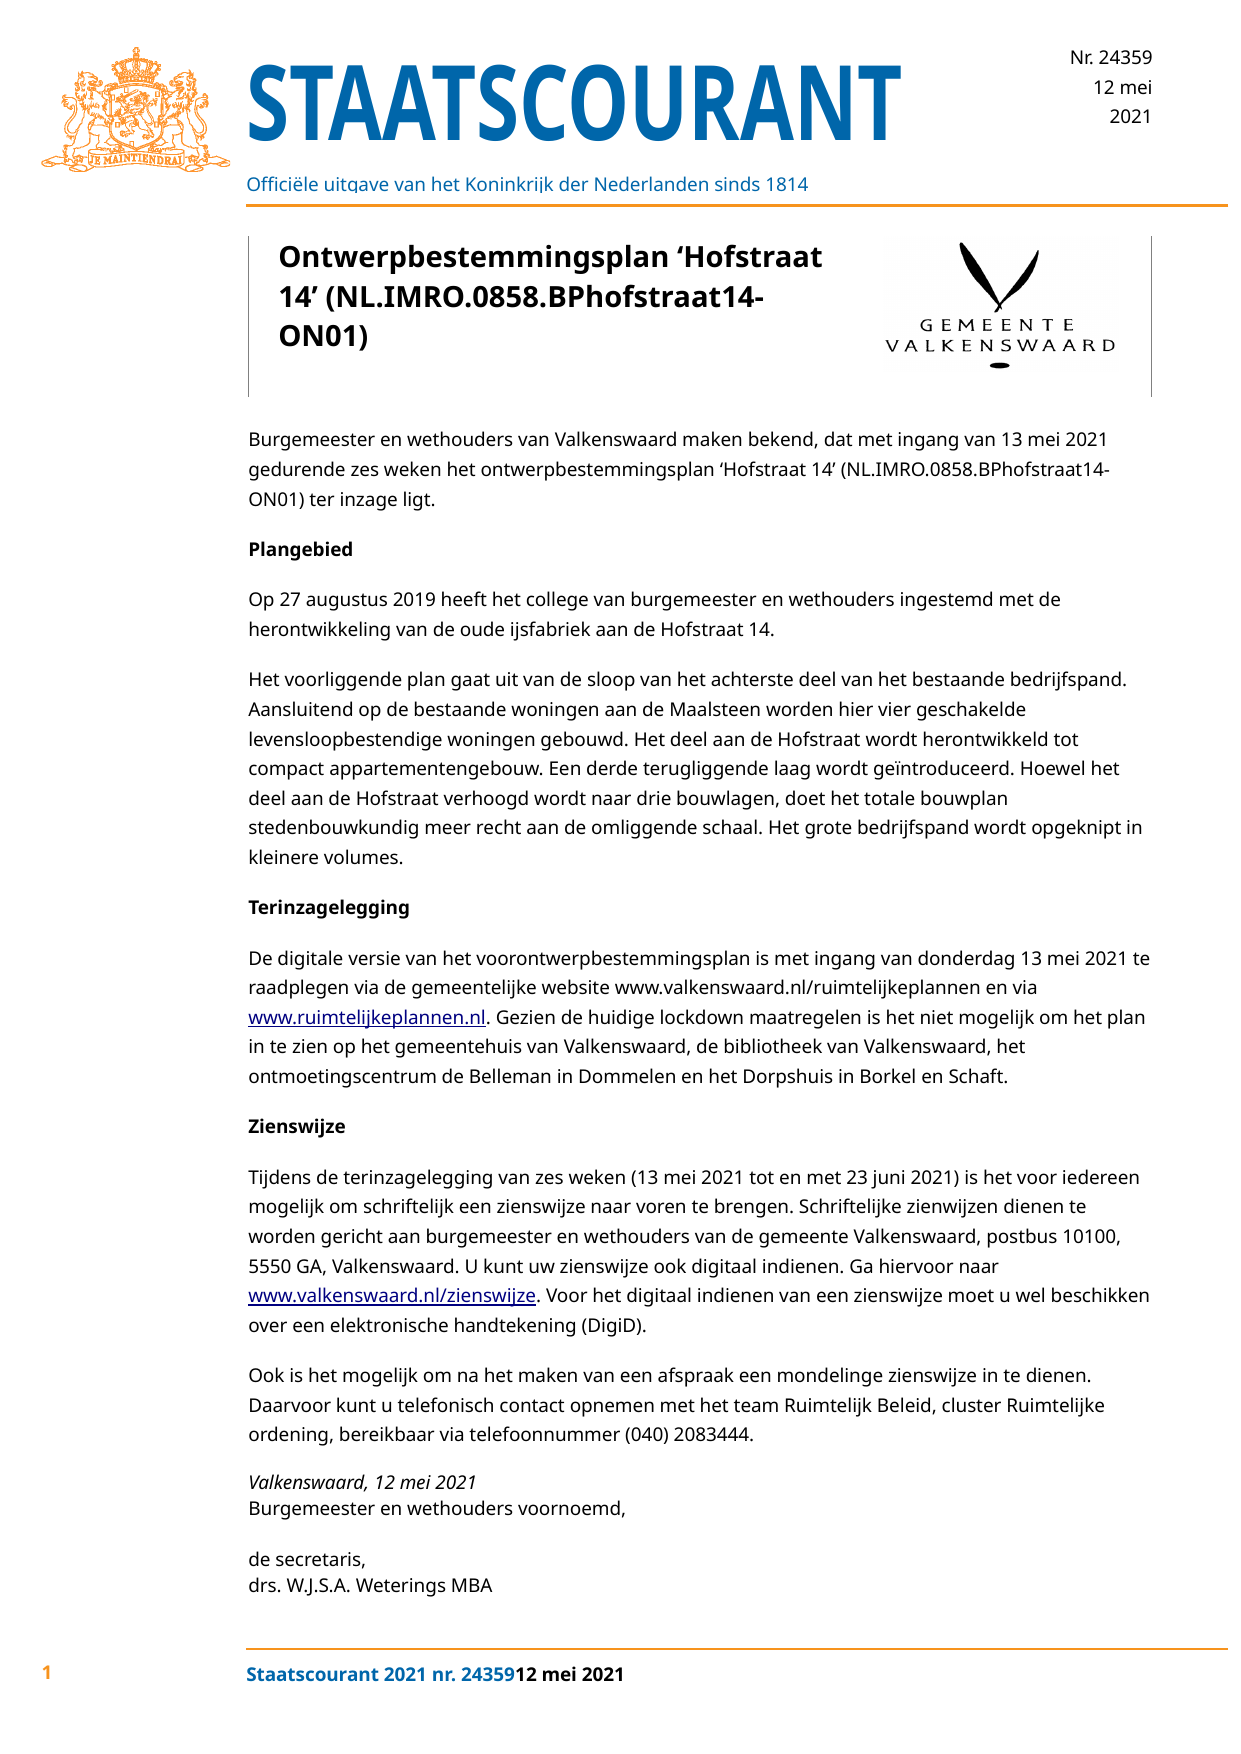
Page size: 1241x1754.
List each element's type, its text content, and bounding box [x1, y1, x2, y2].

text de secretaris, [248, 1547, 1152, 1572]
text De digitale versie van het voorontwerpbestemmingsplan is met ingang van donderdag 13 mei 2021 te raadplegen via de gemeentelijke website www.valkenswaard.nl/ruimtelijkeplannen en via www.ruimtelijkeplannen.nl. Gezien de huidige lockdown maatregelen is het niet mogelijk om het plan in te zien op het gemeentehuis van Valkenswaard, de bibliotheek van Valkenswaard, het ontmoetingscentrum de Belleman in Dommelen en het Dorpshuis in Borkel en Schaft. [248, 945, 1152, 1089]
text Op 27 augustus 2019 heeft het college van burgemeester en wethouders ingestemd met de herontwikkeling van de oude ijsfabriek aan de Hofstraat 14. [248, 587, 1152, 642]
text Valkenswaard, 12 mei 2021 [248, 1469, 1152, 1495]
picture [41, 47, 231, 172]
text Het voorliggende plan gaat uit van de sloop van het achterste deel van het bestaande bedrijfspand. Aansluitend op de bestaande woningen aan de Maalsteen worden hier vier geschakelde levensloopbestendige woningen gebouwd. Het deel aan de Hofstraat wordt herontwikkeld tot compact appartementengebouw. Een derde terugliggende laag wordt geïntroduceerd. Hoewel het deel aan de Hofstraat verhoogd wordt naar drie bouwlagen, doet het totale bouwplan stedenbouwkundig meer recht aan de omliggende schaal. Het grote bedrijfspand wordt opgeknipt in kleinere volumes. [248, 667, 1152, 870]
text Ook is het mogelijk om na het maken van een afspraak een mondelinge zienswijze in te dienen. Daarvoor kunt u telefonisch contact opnemen met het team Ruimtelijk Beleid, cluster Ruimtelijke ordening, bereikbaar via telefoonnummer (040) 2083444. [248, 1362, 1152, 1447]
text drs. W.J.S.A. Weterings MBA [248, 1572, 1152, 1598]
text Burgemeester en wethouders voornoemd, [248, 1495, 1152, 1521]
text Burgemeester en wethouders van Valkenswaard maken bekend, dat met ingang van 13 mei 2021 gedurende zes weken het ontwerpbestemmingsplan ‘Hofstraat 14’ (NL.IMRO.0858.BPhofstraat14-ON01) ter inzage ligt. [248, 427, 1152, 512]
text Zienswijze [248, 1114, 1152, 1139]
text Terinzagelegging [248, 894, 1152, 920]
table_header [850, 236, 1151, 397]
text Plangebied [248, 536, 1152, 562]
text Tijdens de terinzagelegging van zes weken (13 mei 2021 tot en met 23 juni 2021) is het voor iedereen mogelijk om schriftelijk een zienswijze naar voren te brengen. Schriftelijke zienwijzen dienen te worden gericht aan burgemeester en wethouders van de gemeente Valkenswaard, postbus 10100, 5550 GA, Valkenswaard. U kunt uw zienswijze ook digitaal indienen. Ga hiervoor naar www.valkenswaard.nl/zienswijze. Voor het digitaal indienen van een zienswijze moet u wel beschikken over een elektronische handtekening (DigiD). [248, 1164, 1152, 1338]
table_header Ontwerpbestemmingsplan ‘Hofstraat 14’ (NL.IMRO.0858.BPhofstraat14-ON01) [249, 236, 850, 397]
picture [882, 236, 1119, 372]
